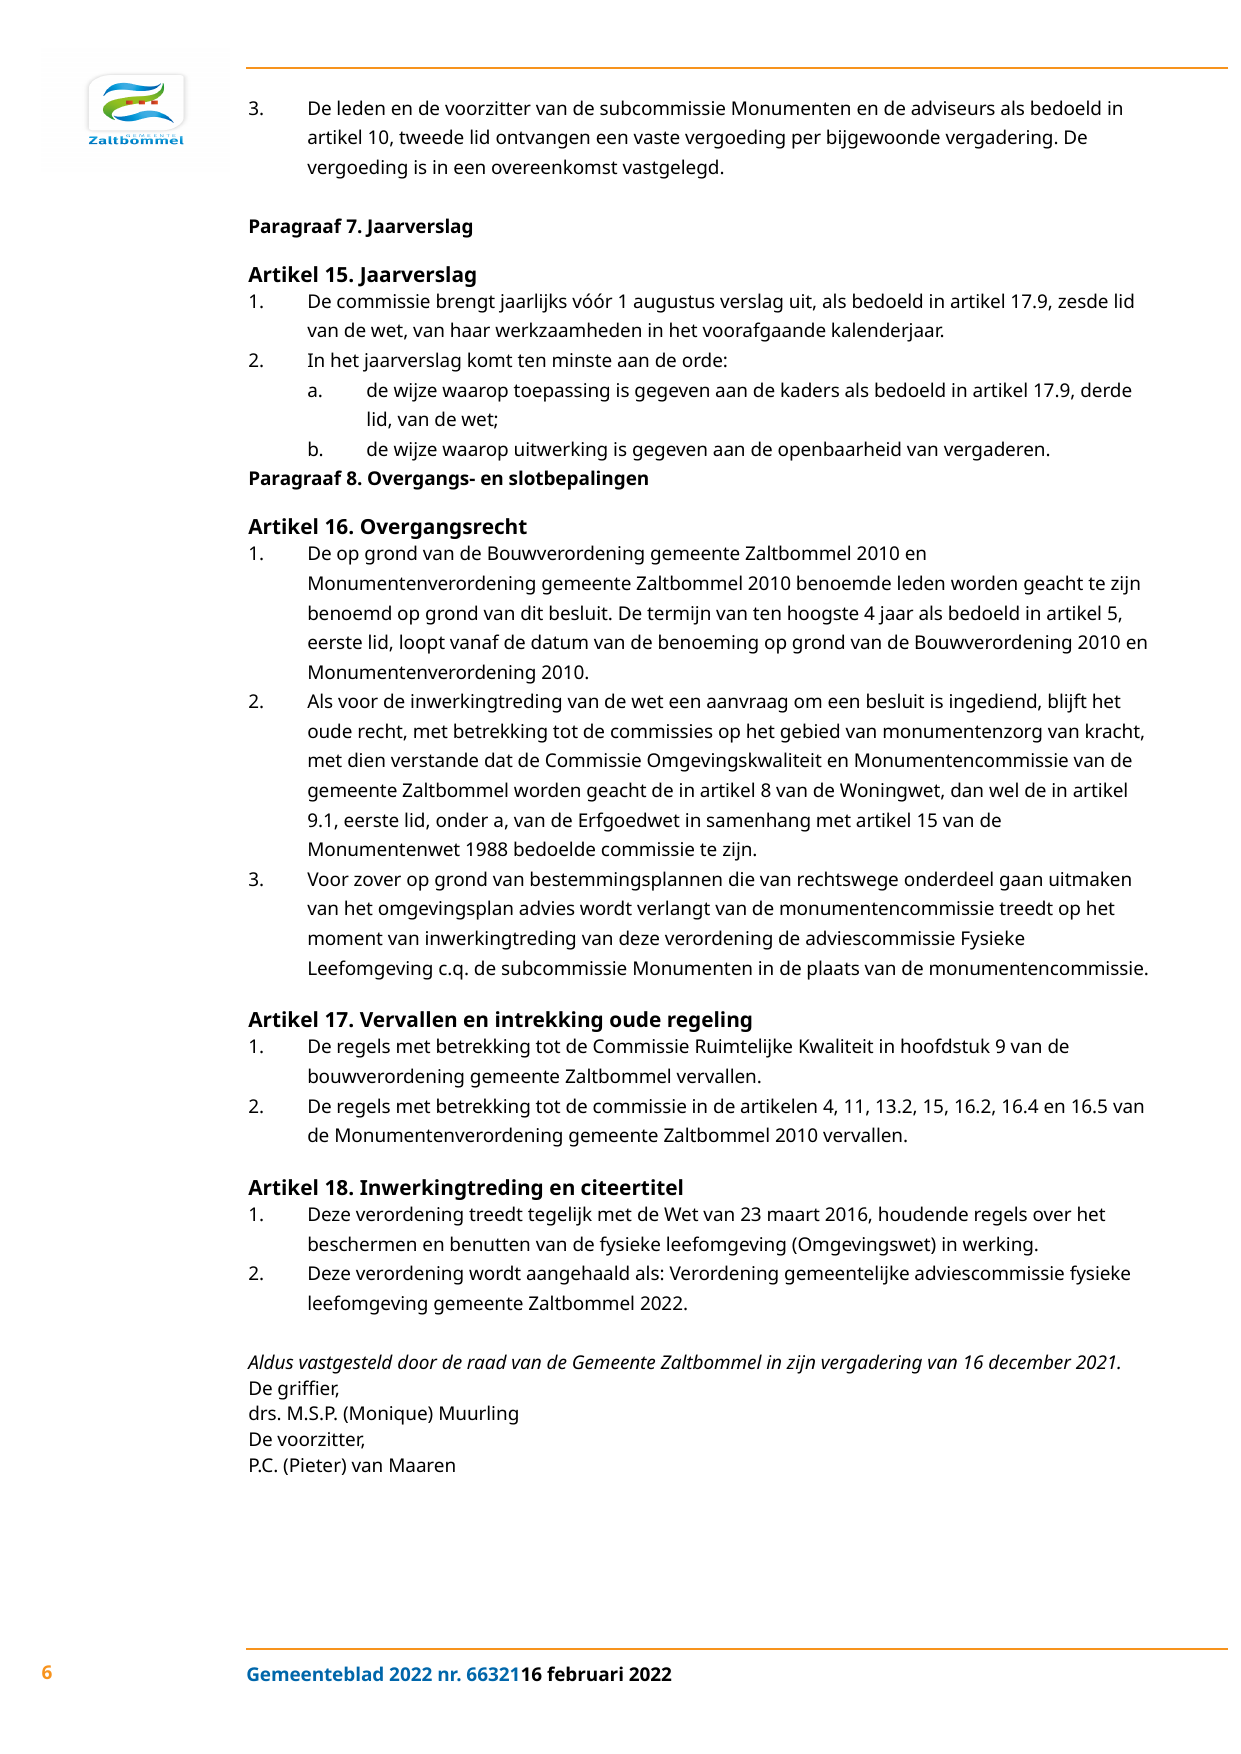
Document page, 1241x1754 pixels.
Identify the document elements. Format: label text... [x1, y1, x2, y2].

text Artikel 18. Inwerkingtreding en citeertitel [248, 1173, 1152, 1201]
text Artikel 15. Jaarverslag [248, 260, 1152, 288]
text De voorzitter, [248, 1426, 1152, 1452]
text Aldus vastgesteld door de raad van de Gemeente Zaltbommel in zijn vergadering van 16 december 2021. [248, 1349, 1152, 1375]
list In het jaarverslag komt ten minste aan de orde: [248, 347, 1152, 373]
text Paragraaf 7. Jaarverslag [248, 213, 1152, 239]
list De op grond van de Bouwverordening gemeente Zaltbommel 2010 en Monumentenverordening gemeente Zaltbommel 2010 benoemde leden worden geacht te zijn benoemd op grond van dit besluit. De termijn van ten hoogste 4 jaar als bedoeld in artikel 5, eerste lid, loopt vanaf de datum van de benoeming op grond van de Bouwverordening 2010 en Monumentenverordening 2010. [248, 541, 1152, 685]
text Artikel 17. Vervallen en intrekking oude regeling [248, 1005, 1152, 1034]
list de wijze waarop uitwerking is gegeven aan de openbaarheid van vergaderen. [307, 436, 1152, 462]
list De regels met betrekking tot de commissie in de artikelen 4, 11, 13.2, 15, 16.2, 16.4 en 16.5 van de Monumentenverordening gemeente Zaltbommel 2010 vervallen. [248, 1093, 1152, 1148]
list De regels met betrekking tot de Commissie Ruimtelijke Kwaliteit in hoofdstuk 9 van de bouwverordening gemeente Zaltbommel vervallen. [248, 1034, 1152, 1089]
list Deze verordening wordt aangehaald als: Verordening gemeentelijke adviescommissie fysieke leefomgeving gemeente Zaltbommel 2022. [248, 1260, 1152, 1316]
list De commissie brengt jaarlijks vóór 1 augustus verslag uit, als bedoeld in artikel 17.9, zesde lid van de wet, van haar werkzaamheden in het voorafgaande kalenderjaar. [248, 288, 1152, 343]
picture [41, 47, 231, 172]
list De leden en de voorzitter van de subcommissie Monumenten en de adviseurs als bedoeld in artikel 10, tweede lid ontvangen een vaste vergoeding per bijgewoonde vergadering. De vergoeding is in een overeenkomst vastgelegd. [248, 95, 1152, 180]
list Deze verordening treedt tegelijk met de Wet van 23 maart 2016, houdende regels over het beschermen en benutten van de fysieke leefomgeving (Omgevingswet) in werking. [248, 1201, 1152, 1257]
text Artikel 16. Overgangsrecht [248, 512, 1152, 541]
text De griffier, [248, 1375, 1152, 1401]
text P.C. (Pieter) van Maaren [248, 1452, 1152, 1478]
list Voor zover op grond van bestemmingsplannen die van rechtswege onderdeel gaan uitmaken van het omgevingsplan advies wordt verlangt van de monumentencommissie treedt op het moment van inwerkingtreding van deze verordening de adviescommissie Fysieke Leefomgeving c.q. de subcommissie Monumenten in de plaats van de monumentencommissie. [248, 866, 1152, 981]
text Paragraaf 8. Overgangs- en slotbepalingen [248, 466, 1152, 491]
text drs. M.S.P. (Monique) Muurling [248, 1401, 1152, 1426]
list Als voor de inwerkingtreding van de wet een aanvraag om een besluit is ingediend, blijft het oude recht, met betrekking tot de commissies op het gebied van monumentenzorg van kracht, met dien verstande dat de Commissie Omgevingskwaliteit en Monumentencommissie van de gemeente Zaltbommel worden geacht de in artikel 8 van de Woningwet, dan wel de in artikel 9.1, eerste lid, onder a, van de Erfgoedwet in samenhang met artikel 15 van de Monumentenwet 1988 bedoelde commissie te zijn. [248, 688, 1152, 862]
list de wijze waarop toepassing is gegeven aan de kaders als bedoeld in artikel 17.9, derde lid, van de wet; [307, 377, 1152, 432]
